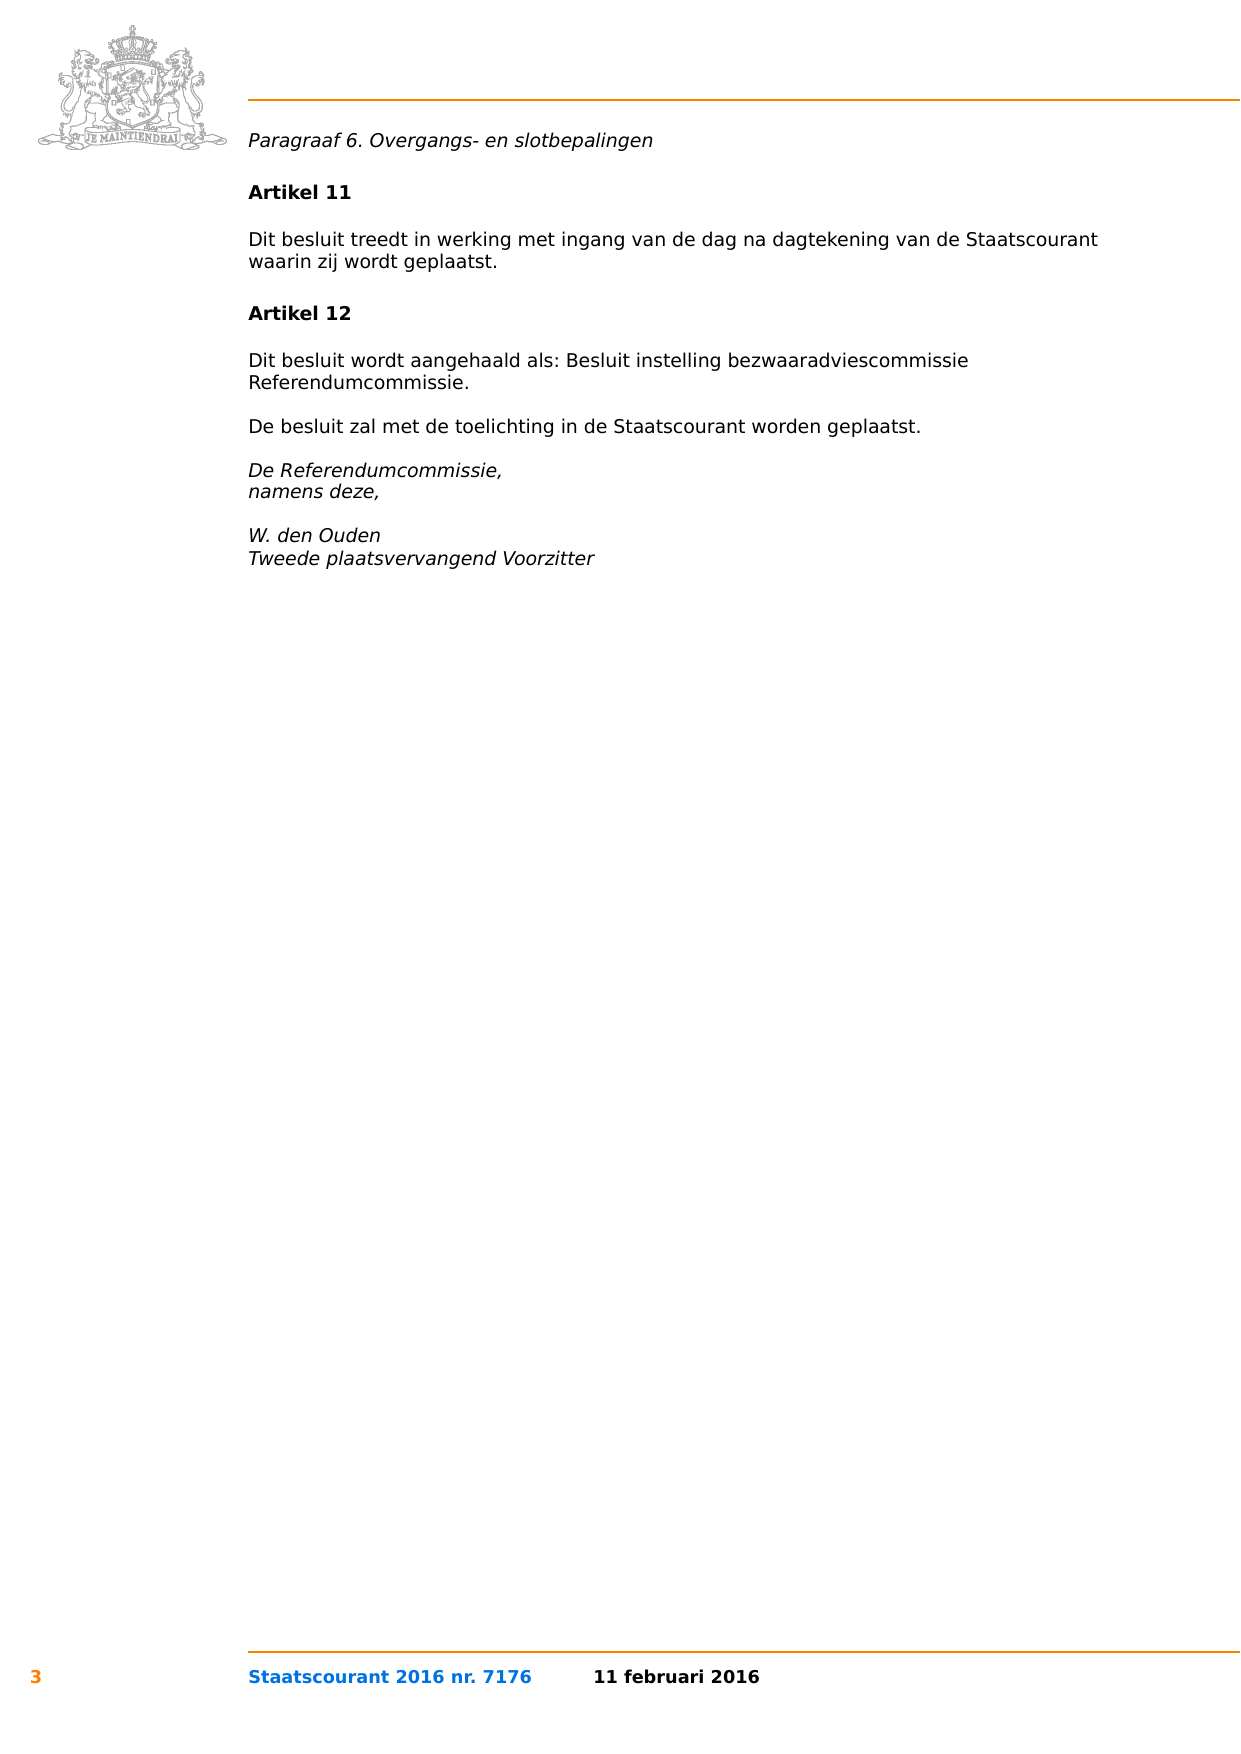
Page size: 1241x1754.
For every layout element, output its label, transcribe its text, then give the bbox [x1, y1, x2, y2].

picture [38, 25, 227, 150]
text De besluit zal met de toelichting in de Staatscourant worden geplaatst. [248, 416, 1163, 438]
subtitle Paragraaf 6. Overgangs- en slotbepalingen [248, 130, 1163, 152]
text De Referendumcommissie, namens deze, W. den Ouden Tweede plaatsvervangend Voorzitter [248, 459, 1163, 569]
subtitle Artikel 11 [248, 182, 1163, 204]
subtitle Artikel 12 [248, 303, 1163, 325]
text Dit besluit wordt aangehaald als: Besluit instelling bezwaaradviescommissie Referendumcommissie. [248, 350, 1163, 394]
text Dit besluit treedt in werking met ingang van de dag na dagtekening van de Staatscourant waarin zij wordt geplaatst. [248, 229, 1163, 273]
